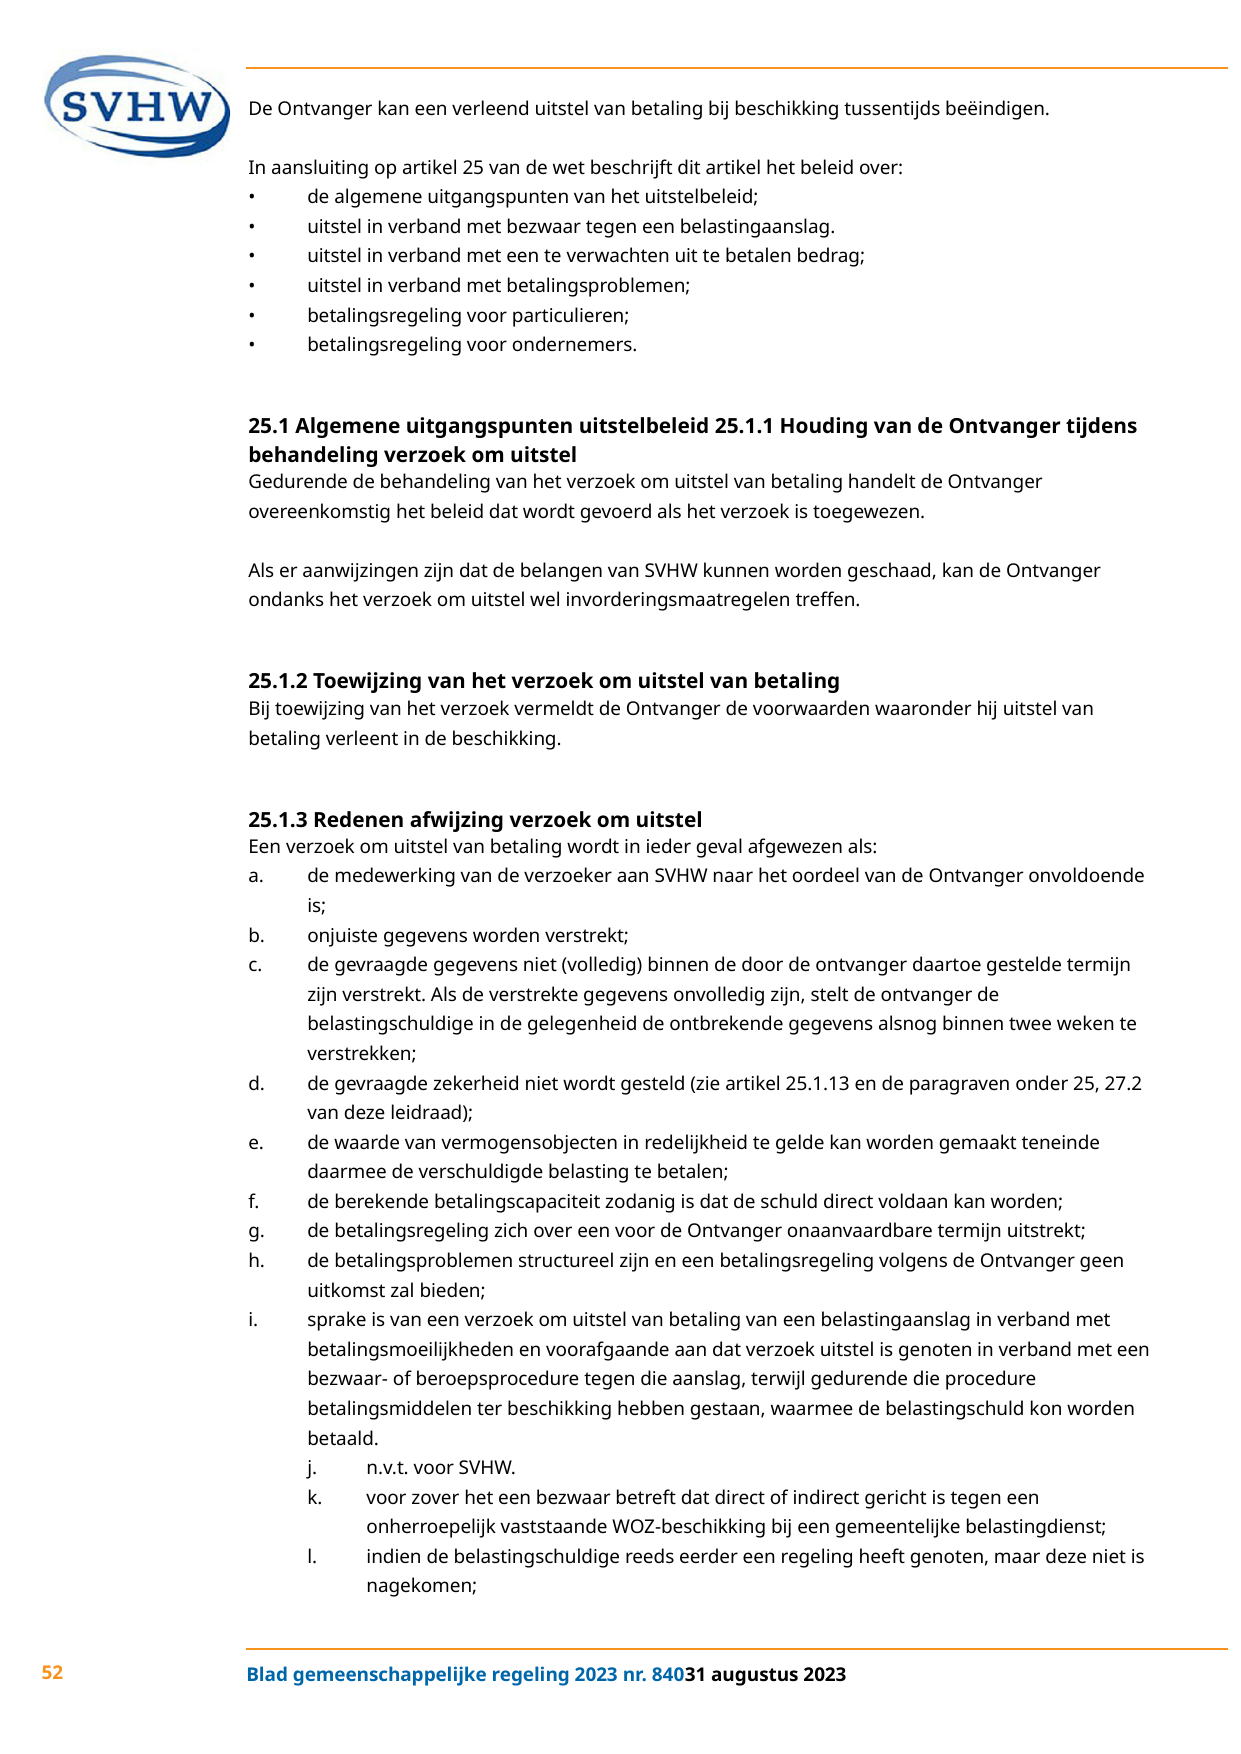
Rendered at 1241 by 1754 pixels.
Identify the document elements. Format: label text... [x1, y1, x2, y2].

list de betalingsproblemen structureel zijn en een betalingsregeling volgens de Ontvanger geen uitkomst zal bieden; [248, 1247, 1152, 1303]
list betalingsmiddelen ter beschikking hebben gestaan, waarmee de belastingschuld kon worden betaald. [248, 1395, 1152, 1451]
list de algemene uitgangspunten van het uitstelbeleid; [248, 183, 1152, 209]
text 25.1.3 Redenen afwijzing verzoek om uitstel [248, 805, 1152, 833]
list de waarde van vermogensobjecten in redelijkheid te gelde kan worden gemaakt teneinde daarmee de verschuldigde belasting te betalen; [248, 1129, 1152, 1184]
list sprake is van een verzoek om uitstel van betaling van een belastingaanslag in verband met betalingsmoeilijkheden en voorafgaande aan dat verzoek uitstel is genoten in verband met een bezwaar- of beroepsprocedure tegen die aanslag, terwijl gedurende die procedure [248, 1306, 1152, 1391]
list indien de belastingschuldige reeds eerder een regeling heeft genoten, maar deze niet is nagekomen; [307, 1543, 1152, 1598]
list uitstel in verband met een te verwachten uit te betalen bedrag; [248, 243, 1152, 268]
text 25.1 Algemene uitgangspunten uitstelbeleid 25.1.1 Houding van de Ontvanger tijdens behandeling verzoek om uitstel [248, 411, 1152, 468]
list de medewerking van de verzoeker aan SVHW naar het oordeel van de Ontvanger onvoldoende is; [248, 863, 1152, 918]
picture [41, 47, 231, 172]
text Een verzoek om uitstel van betaling wordt in ieder geval afgewezen als: [248, 833, 1152, 859]
list de gevraagde zekerheid niet wordt gesteld (zie artikel 25.1.13 en de paragraven onder 25, 27.2 van deze leidraad); [248, 1070, 1152, 1125]
text 25.1.2 Toewijzing van het verzoek om uitstel van betaling [248, 667, 1152, 695]
text In aansluiting op artikel 25 van de wet beschrijft dit artikel het beleid over: [248, 154, 1152, 180]
text De Ontvanger kan een verleend uitstel van betaling bij beschikking tussentijds beëindigen. [248, 95, 1152, 121]
text Gedurende de behandeling van het verzoek om uitstel van betaling handelt de Ontvanger overeenkomstig het beleid dat wordt gevoerd als het verzoek is toegewezen. [248, 468, 1152, 524]
list de betalingsregeling zich over een voor de Ontvanger onaanvaardbare termijn uitstrekt; [248, 1218, 1152, 1243]
list de gevraagde gegevens niet (volledig) binnen de door de ontvanger daartoe gestelde termijn zijn verstrekt. Als de verstrekte gegevens onvolledig zijn, stelt de ontvanger de belastingschuldige in de gelegenheid de ontbrekende gegevens alsnog binnen twee weken te verstrekken; [248, 951, 1152, 1066]
text Als er aanwijzingen zijn dat de belangen van SVHW kunnen worden geschaad, kan de Ontvanger ondanks het verzoek om uitstel wel invorderingsmaatregelen treffen. [248, 557, 1152, 612]
list uitstel in verband met bezwaar tegen een belastingaanslag. [248, 213, 1152, 239]
list betalingsregeling voor ondernemers. [248, 331, 1152, 357]
list n.v.t. voor SVHW. [307, 1454, 1152, 1480]
list uitstel in verband met betalingsproblemen; [248, 272, 1152, 298]
list de berekende betalingscapaciteit zodanig is dat de schuld direct voldaan kan worden; [248, 1188, 1152, 1214]
list voor zover het een bezwaar betreft dat direct of indirect gericht is tegen een onherroepelijk vaststaande WOZ-beschikking bij een gemeentelijke belastingdienst; [307, 1484, 1152, 1539]
list onjuiste gegevens worden verstrekt; [248, 922, 1152, 948]
text Bij toewijzing van het verzoek vermeldt de Ontvanger de voorwaarden waaronder hij uitstel van betaling verleent in de beschikking. [248, 695, 1152, 750]
list betalingsregeling voor particulieren; [248, 302, 1152, 328]
